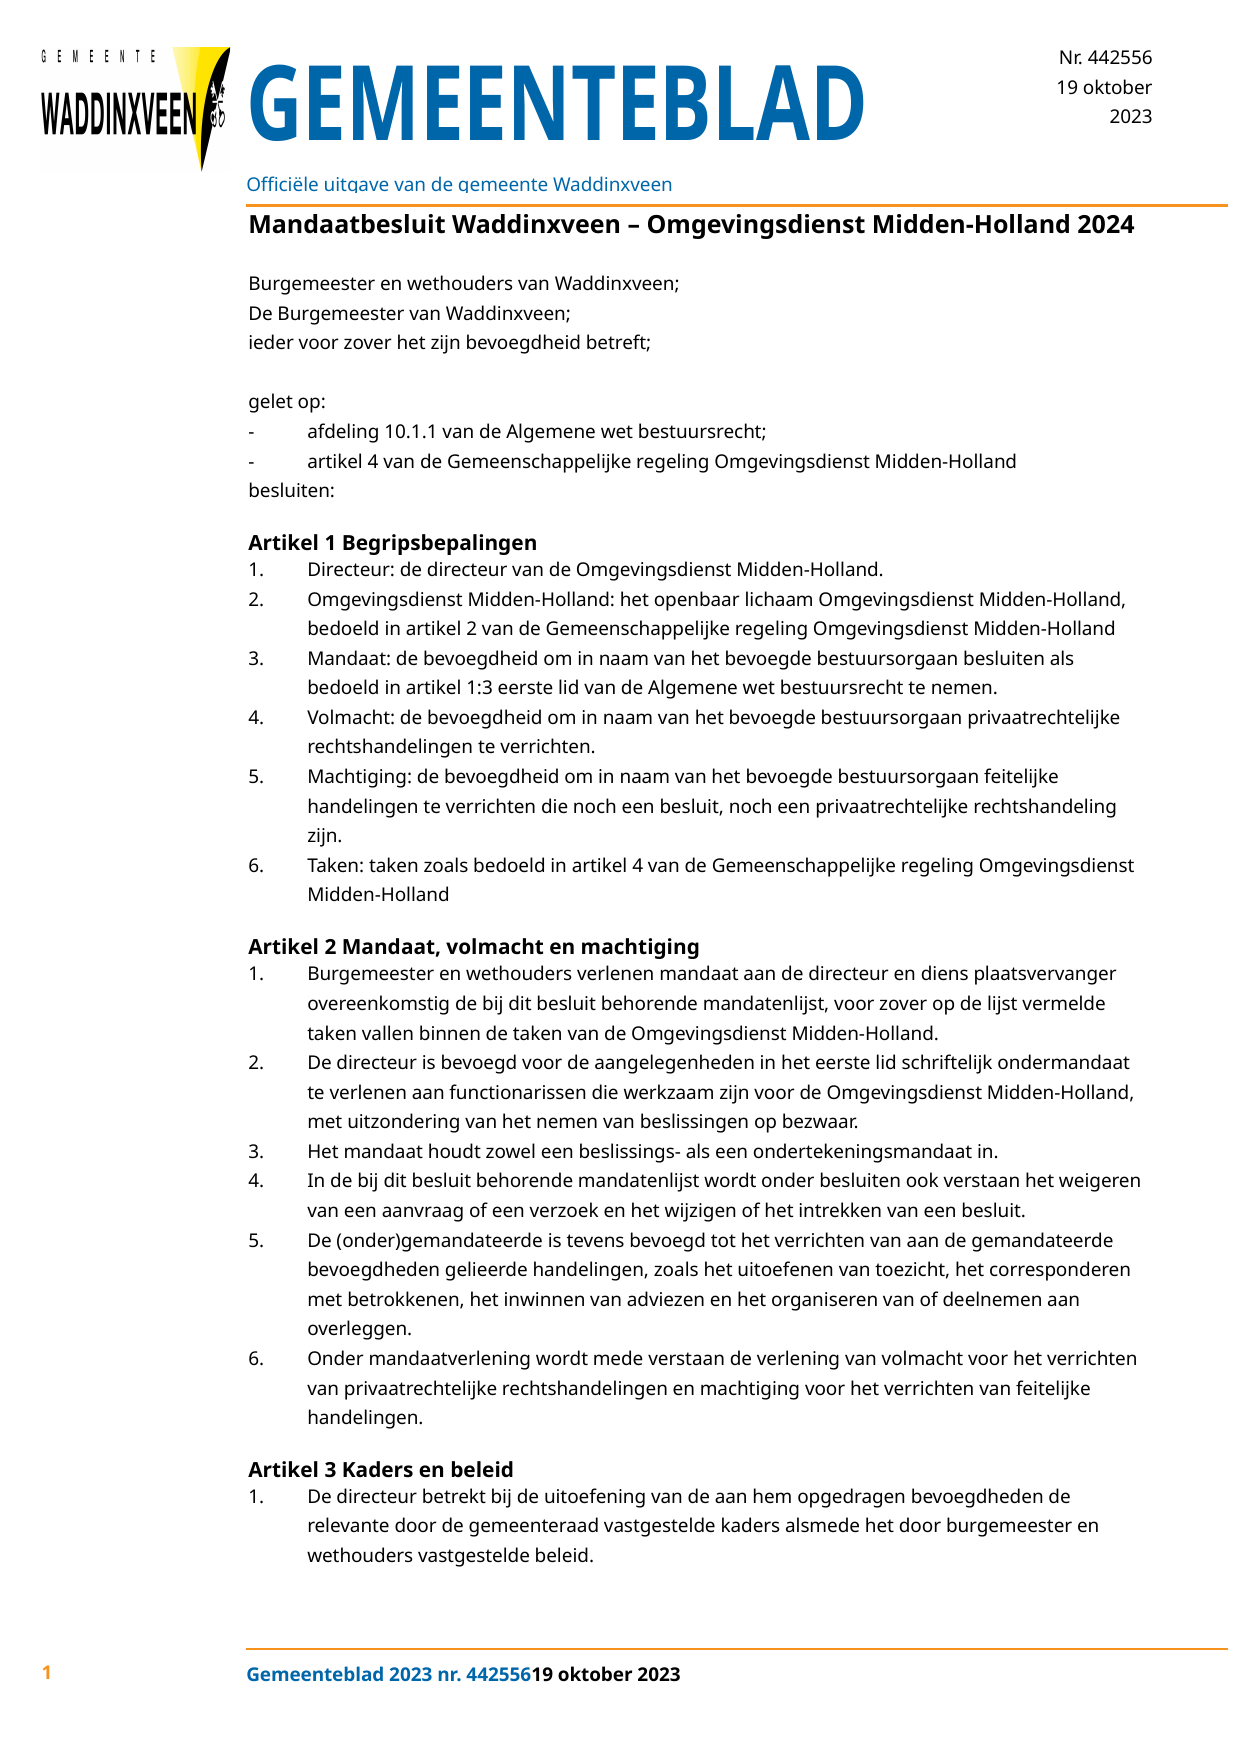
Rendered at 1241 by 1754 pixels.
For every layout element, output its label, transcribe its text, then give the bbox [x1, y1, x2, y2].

list In de bij dit besluit behorende mandatenlijst wordt onder besluiten ook verstaan het weigeren van een aanvraag of een verzoek en het wijzigen of het intrekken van een besluit. [248, 1168, 1152, 1223]
text Artikel 3 Kaders en beleid [248, 1455, 1152, 1483]
picture [41, 47, 231, 172]
list De (onder)gemandateerde is tevens bevoegd tot het verrichten van aan de gemandateerde bevoegdheden gelieerde handelingen, zoals het uitoefenen van toezicht, het corresponderen met betrokkenen, het inwinnen van adviezen en het organiseren van of deelnemen aan overleggen. [248, 1227, 1152, 1341]
text Burgemeester en wethouders van Waddinxveen; [248, 270, 1152, 296]
list Volmacht: de bevoegdheid om in naam van het bevoegde bestuursorgaan privaatrechtelijke rechtshandelingen te verrichten. [248, 704, 1152, 759]
list Taken: taken zoals bedoeld in artikel 4 van de Gemeenschappelijke regeling Omgevingsdienst Midden-Holland [248, 852, 1152, 907]
text gelet op: [248, 389, 1152, 414]
list Directeur: de directeur van de Omgevingsdienst Midden-Holland. [248, 556, 1152, 582]
list Omgevingsdienst Midden-Holland: het openbaar lichaam Omgevingsdienst Midden-Holland, bedoeld in artikel 2 van de Gemeenschappelijke regeling Omgevingsdienst Midden-Holland [248, 586, 1152, 641]
text ieder voor zover het zijn bevoegdheid betreft; [248, 329, 1152, 355]
list Machtiging: de bevoegdheid om in naam van het bevoegde bestuursorgaan feitelijke handelingen te verrichten die noch een besluit, noch een privaatrechtelijke rechtshandeling zijn. [248, 763, 1152, 848]
text Artikel 1 Begripsbepalingen [248, 528, 1152, 556]
text Mandaatbesluit Waddinxveen – Omgevingsdienst Midden-Holland 2024 [248, 207, 1152, 241]
list artikel 4 van de Gemeenschappelijke regeling Omgevingsdienst Midden-Holland [248, 448, 1152, 473]
list Mandaat: de bevoegdheid om in naam van het bevoegde bestuursorgaan besluiten als bedoeld in artikel 1:3 eerste lid van de Algemene wet bestuursrecht te nemen. [248, 645, 1152, 700]
list Onder mandaatverlening wordt mede verstaan de verlening van volmacht voor het verrichten van privaatrechtelijke rechtshandelingen en machtiging voor het verrichten van feitelijke handelingen. [248, 1345, 1152, 1430]
text Artikel 2 Mandaat, volmacht en machtiging [248, 932, 1152, 961]
list afdeling 10.1.1 van de Algemene wet bestuursrecht; [248, 418, 1152, 444]
list Burgemeester en wethouders verlenen mandaat aan de directeur en diens plaatsvervanger overeenkomstig de bij dit besluit behorende mandatenlijst, voor zover op de lijst vermelde taken vallen binnen de taken van de Omgevingsdienst Midden-Holland. [248, 961, 1152, 1045]
text De Burgemeester van Waddinxveen; [248, 300, 1152, 326]
text besluiten: [248, 477, 1152, 503]
list Het mandaat houdt zowel een beslissings- als een ondertekeningsmandaat in. [248, 1138, 1152, 1164]
list De directeur betrekt bij de uitoefening van de aan hem opgedragen bevoegdheden de relevante door de gemeenteraad vastgestelde kaders alsmede het door burgemeester en wethouders vastgestelde beleid. [248, 1483, 1152, 1568]
list De directeur is bevoegd voor de aangelegenheden in het eerste lid schriftelijk ondermandaat te verlenen aan functionarissen die werkzaam zijn voor de Omgevingsdienst Midden-Holland, met uitzondering van het nemen van beslissingen op bezwaar. [248, 1049, 1152, 1134]
